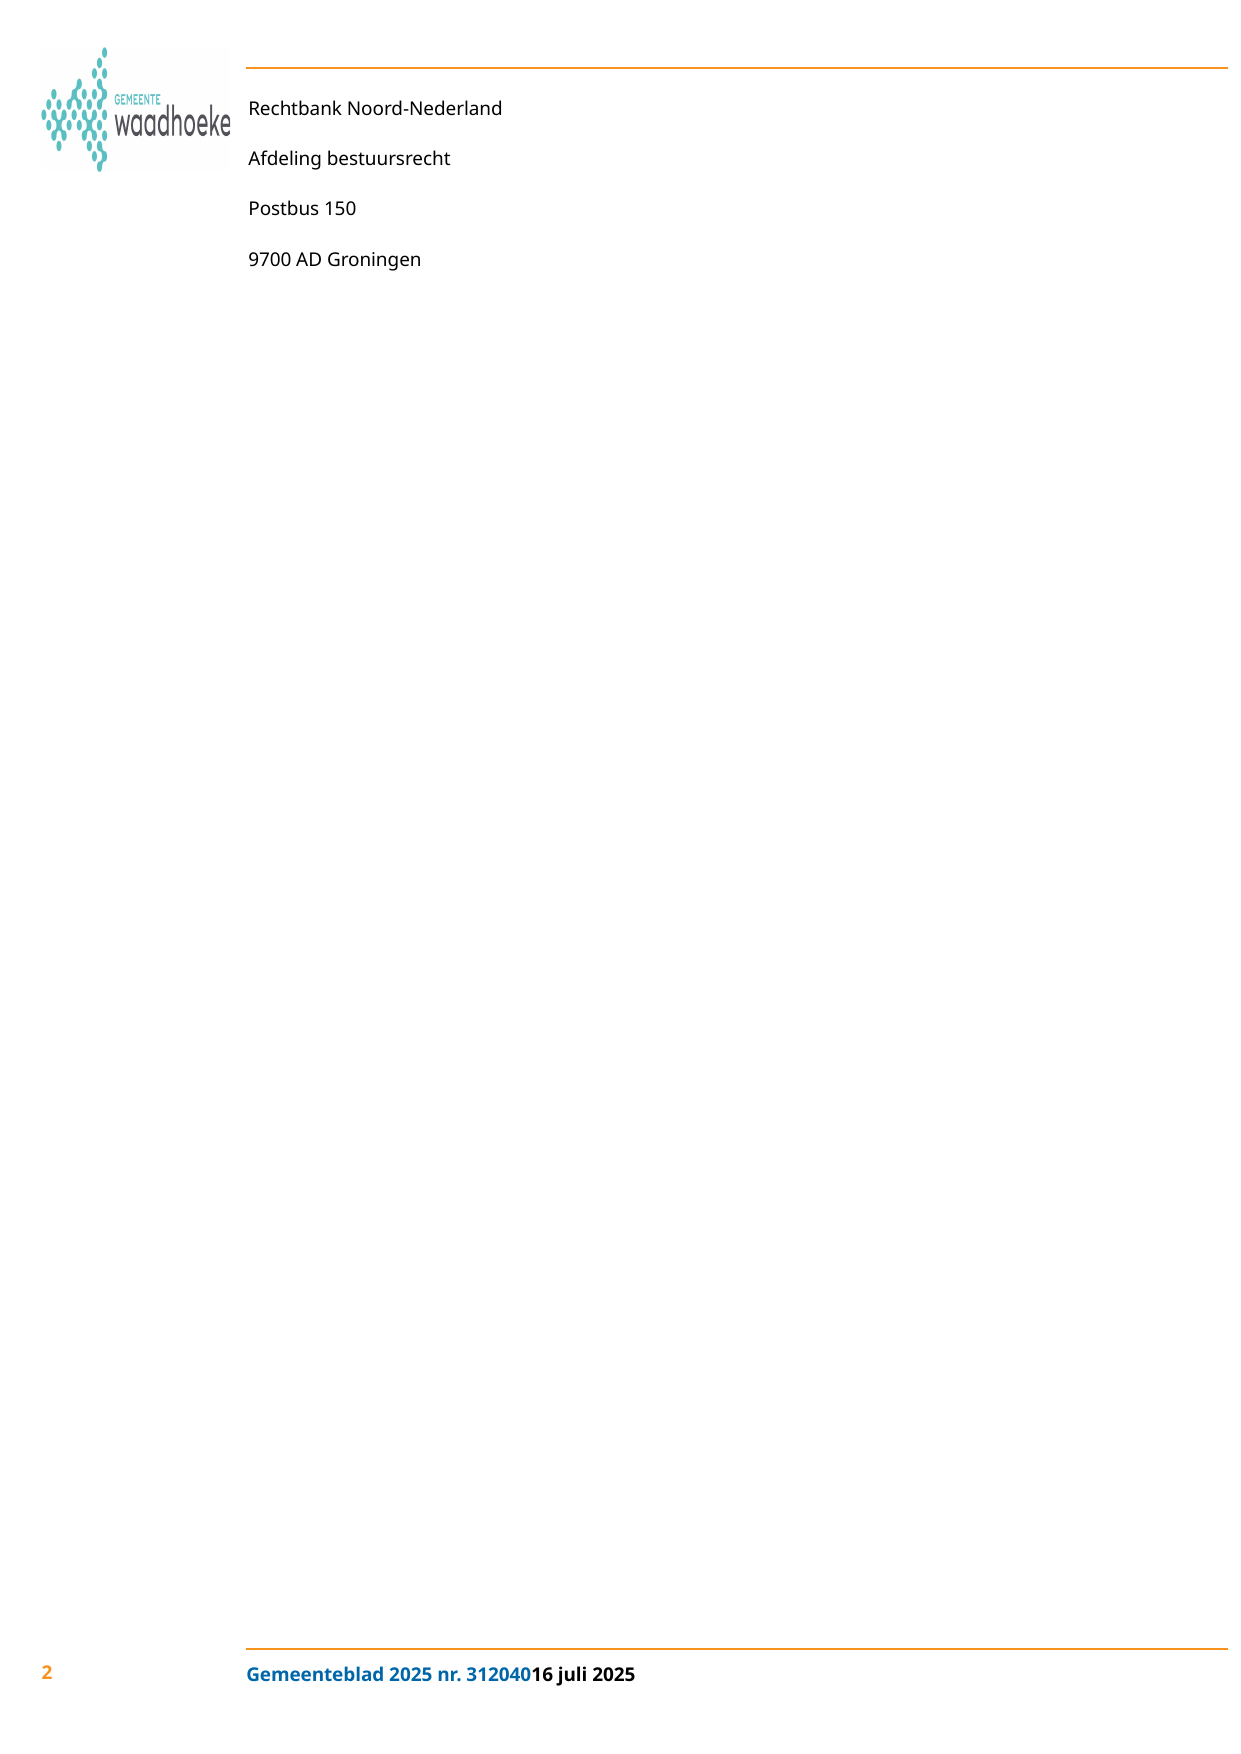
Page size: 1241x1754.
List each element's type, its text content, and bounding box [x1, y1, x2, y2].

text Postbus 150 [248, 196, 1152, 221]
text 9700 AD Groningen [248, 246, 1152, 272]
text Afdeling bestuursrecht [248, 145, 1152, 171]
text Rechtbank Noord-Nederland [248, 95, 1152, 121]
picture [41, 47, 231, 172]
